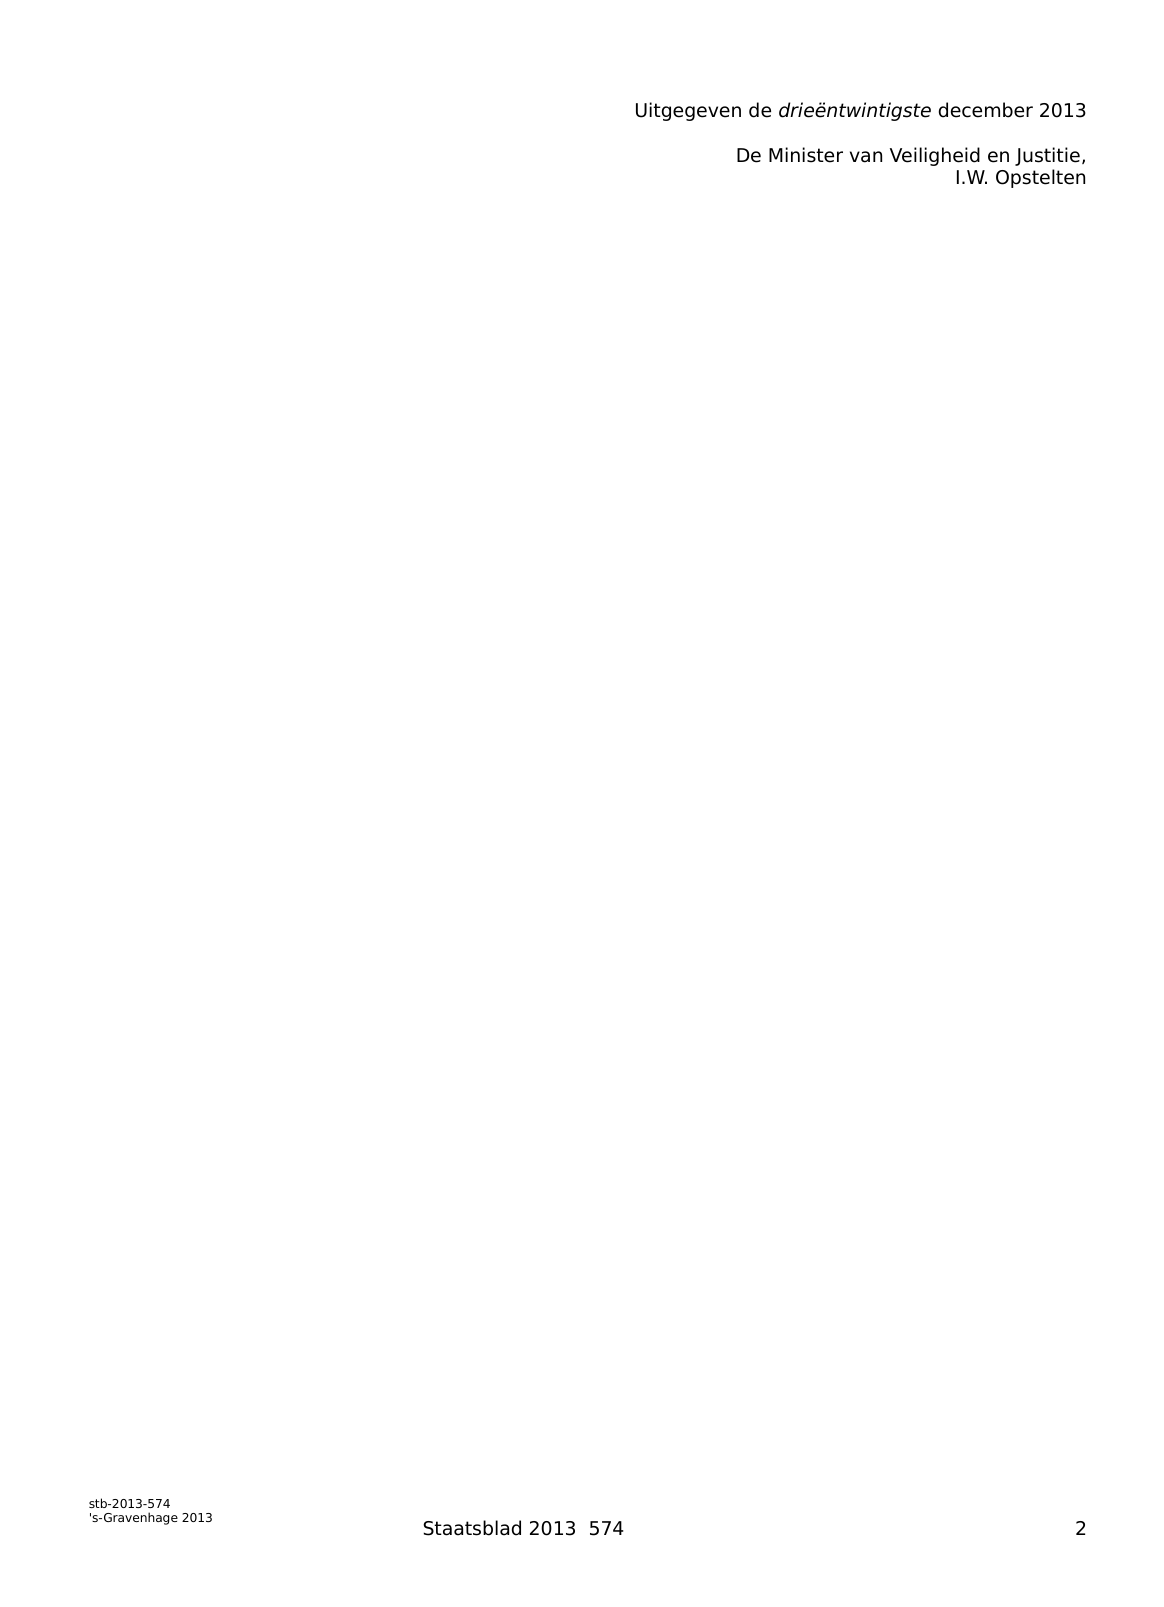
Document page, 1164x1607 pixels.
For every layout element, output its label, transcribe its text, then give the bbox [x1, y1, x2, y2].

text De Minister van Veiligheid en Justitie, I.W. Opstelten [422, 144, 1087, 188]
text stb-2013-574 [88, 1497, 323, 1511]
text 's-Gravenhage 2013 [88, 1511, 323, 1525]
text Uitgegeven de drieëntwintigste december 2013 [422, 100, 1087, 122]
